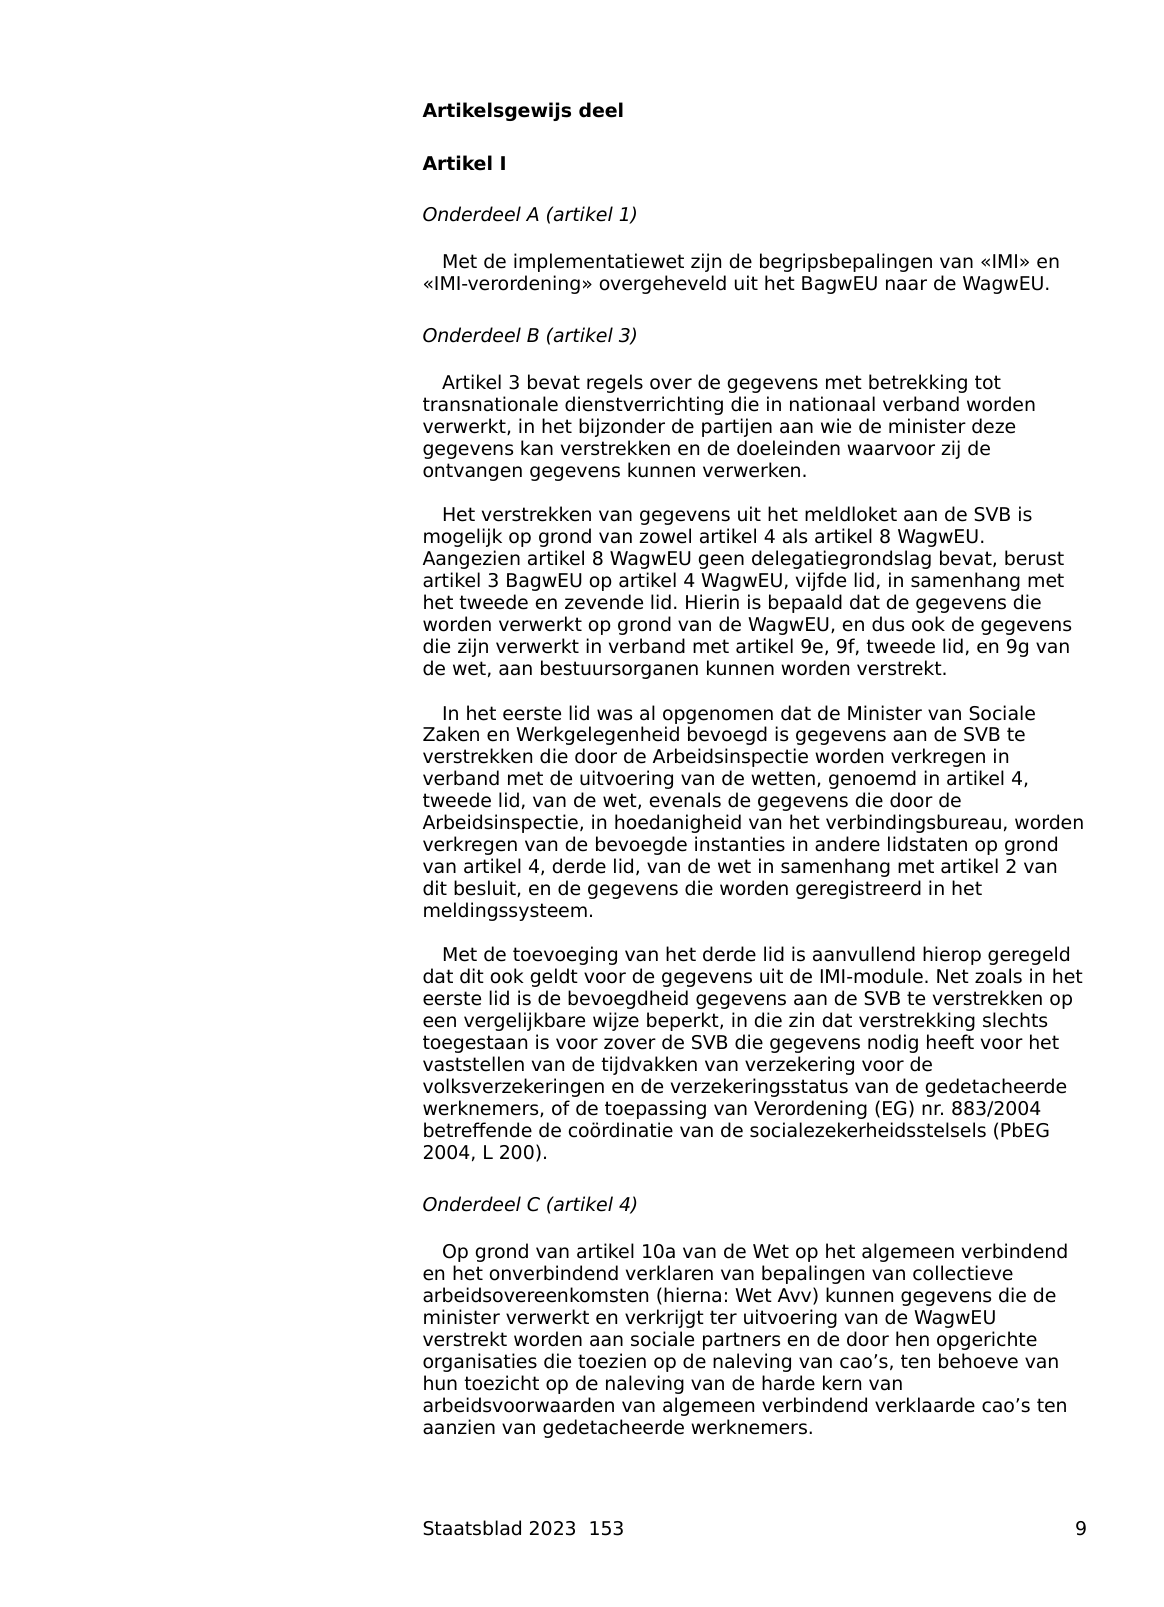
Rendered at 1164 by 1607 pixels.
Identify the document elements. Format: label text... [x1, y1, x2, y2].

text In het eerste lid was al opgenomen dat de Minister van Sociale Zaken en Werkgelegenheid bevoegd is gegevens aan de SVB te verstrekken die door de Arbeidsinspectie worden verkregen in verband met de uitvoering van de wetten, genoemd in artikel 4, tweede lid, van de wet, evenals de gegevens die door de Arbeidsinspectie, in hoedanigheid van het verbindingsbureau, worden verkregen van de bevoegde instanties in andere lidstaten op grond van artikel 4, derde lid, van de wet in samenhang met artikel 2 van dit besluit, en de gegevens die worden geregistreerd in het meldingssysteem. [422, 702, 1087, 922]
subtitle Onderdeel C (artikel 4) [422, 1194, 1087, 1216]
subtitle Onderdeel A (artikel 1) [422, 204, 1087, 226]
subtitle Artikelsgewijs deel [422, 100, 1087, 122]
text Met de toevoeging van het derde lid is aanvullend hierop geregeld dat dit ook geldt voor de gegevens uit de IMI-module. Net zoals in het eerste lid is de bevoegdheid gegevens aan de SVB te verstrekken op een vergelijkbare wijze beperkt, in die zin dat verstrekking slechts toegestaan is voor zover de SVB die gegevens nodig heeft voor het vaststellen van de tijdvakken van verzekering voor de volksverzekeringen en de verzekeringsstatus van de gedetacheerde werknemers, of de toepassing van Verordening (EG) nr. 883/2004 betreffende de coördinatie van de socialezekerheidsstelsels (PbEG 2004, L 200). [422, 944, 1087, 1164]
text Op grond van artikel 10a van de Wet op het algemeen verbindend en het onverbindend verklaren van bepalingen van collectieve arbeidsovereenkomsten (hierna: Wet Avv) kunnen gegevens die de minister verwerkt en verkrijgt ter uitvoering van de WagwEU verstrekt worden aan sociale partners en de door hen opgerichte organisaties die toezien op de naleving van cao’s, ten behoeve van hun toezicht op de naleving van de harde kern van arbeidsvoorwaarden van algemeen verbindend verklaarde cao’s ten aanzien van gedetacheerde werknemers. [422, 1241, 1087, 1439]
text Artikel 3 bevat regels over de gegevens met betrekking tot transnationale dienstverrichting die in nationaal verband worden verwerkt, in het bijzonder de partijen aan wie de minister deze gegevens kan verstrekken en de doeleinden waarvoor zij de ontvangen gegevens kunnen verwerken. [422, 372, 1087, 482]
subtitle Onderdeel B (artikel 3) [422, 325, 1087, 347]
text Het verstrekken van gegevens uit het meldloket aan de SVB is mogelijk op grond van zowel artikel 4 als artikel 8 WagwEU. Aangezien artikel 8 WagwEU geen delegatiegrondslag bevat, berust artikel 3 BagwEU op artikel 4 WagwEU, vijfde lid, in samenhang met het tweede en zevende lid. Hierin is bepaald dat de gegevens die worden verwerkt op grond van de WagwEU, en dus ook de gegevens die zijn verwerkt in verband met artikel 9e, 9f, tweede lid, en 9g van de wet, aan bestuursorganen kunnen worden verstrekt. [422, 504, 1087, 680]
subtitle Artikel I [422, 152, 1087, 174]
text Met de implementatiewet zijn de begripsbepalingen van «IMI» en «IMI-verordening» overgeheveld uit het BagwEU naar de WagwEU. [422, 251, 1087, 295]
